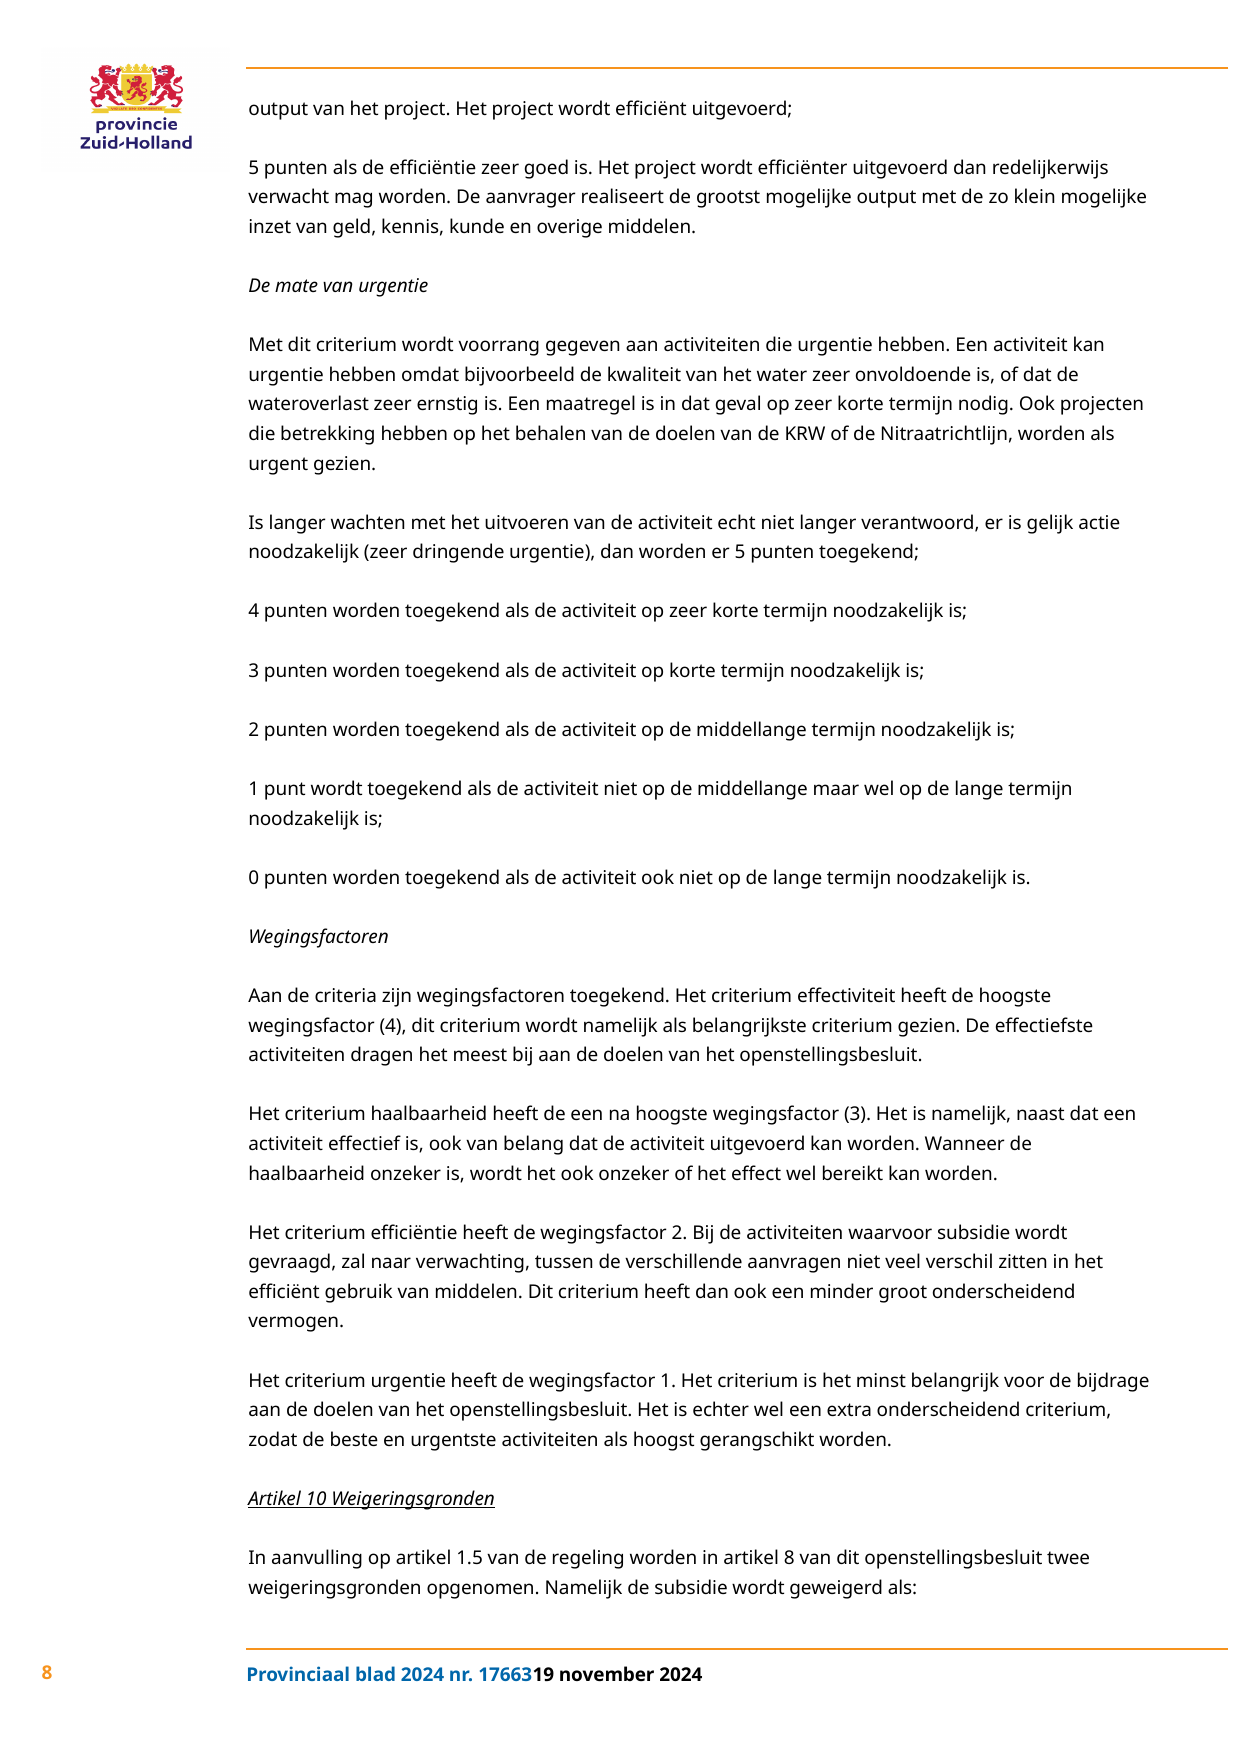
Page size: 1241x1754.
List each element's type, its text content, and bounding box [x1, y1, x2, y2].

text 0 punten worden toegekend als de activiteit ook niet op de lange termijn noodzakelijk is. [248, 864, 1152, 890]
text 2 punten worden toegekend als de activiteit op de middellange termijn noodzakelijk is; [248, 716, 1152, 742]
picture [41, 47, 231, 172]
text 1 punt wordt toegekend als de activiteit niet op de middellange maar wel op de lange termijn noodzakelijk is; [248, 775, 1152, 831]
text Het criterium efficiëntie heeft de wegingsfactor 2. Bij de activiteiten waarvoor subsidie wordt gevraagd, zal naar verwachting, tussen de verschillende aanvragen niet veel verschil zitten in het efficiënt gebruik van middelen. Dit criterium heeft dan ook een minder groot onderscheidend vermogen. [248, 1219, 1152, 1333]
text Het criterium urgentie heeft de wegingsfactor 1. Het criterium is het minst belangrijk voor de bijdrage aan de doelen van het openstellingsbesluit. Het is echter wel een extra onderscheidend criterium, zodat de beste en urgentste activiteiten als hoogst gerangschikt worden. [248, 1367, 1152, 1452]
text 4 punten worden toegekend als de activiteit op zeer korte termijn noodzakelijk is; [248, 598, 1152, 623]
text De mate van urgentie [248, 272, 1152, 298]
text 5 punten als de efficiëntie zeer goed is. Het project wordt efficiënter uitgevoerd dan redelijkerwijs verwacht mag worden. De aanvrager realiseert de grootst mogelijke output met de zo klein mogelijke inzet van geld, kennis, kunde en overige middelen. [248, 154, 1152, 239]
text Is langer wachten met het uitvoeren van de activiteit echt niet langer verantwoord, er is gelijk actie noodzakelijk (zeer dringende urgentie), dan worden er 5 punten toegekend; [248, 509, 1152, 564]
text Het criterium haalbaarheid heeft de een na hoogste wegingsfactor (3). Het is namelijk, naast dat een activiteit effectief is, ook van belang dat de activiteit uitgevoerd kan worden. Wanneer de haalbaarheid onzeker is, wordt het ook onzeker of het effect wel bereikt kan worden. [248, 1101, 1152, 1186]
text Wegingsfactoren [248, 923, 1152, 949]
text Aan de criteria zijn wegingsfactoren toegekend. Het criterium effectiviteit heeft de hoogste wegingsfactor (4), dit criterium wordt namelijk als belangrijkste criterium gezien. De effectiefste activiteiten dragen het meest bij aan de doelen van het openstellingsbesluit. [248, 982, 1152, 1067]
text 3 punten worden toegekend als de activiteit op korte termijn noodzakelijk is; [248, 657, 1152, 683]
text Artikel 10 Weigeringsgronden [248, 1485, 1152, 1511]
text output van het project. Het project wordt efficiënt uitgevoerd; [248, 95, 1152, 121]
text In aanvulling op artikel 1.5 van de regeling worden in artikel 8 van dit openstellingsbesluit twee weigeringsgronden opgenomen. Namelijk de subsidie wordt geweigerd als: [248, 1544, 1152, 1600]
text Met dit criterium wordt voorrang gegeven aan activiteiten die urgentie hebben. Een activiteit kan urgentie hebben omdat bijvoorbeeld de kwaliteit van het water zeer onvoldoende is, of dat de wateroverlast zeer ernstig is. Een maatregel is in dat geval op zeer korte termijn nodig. Ook projecten die betrekking hebben op het behalen van de doelen van de KRW of de Nitraatrichtlijn, worden als urgent gezien. [248, 331, 1152, 476]
